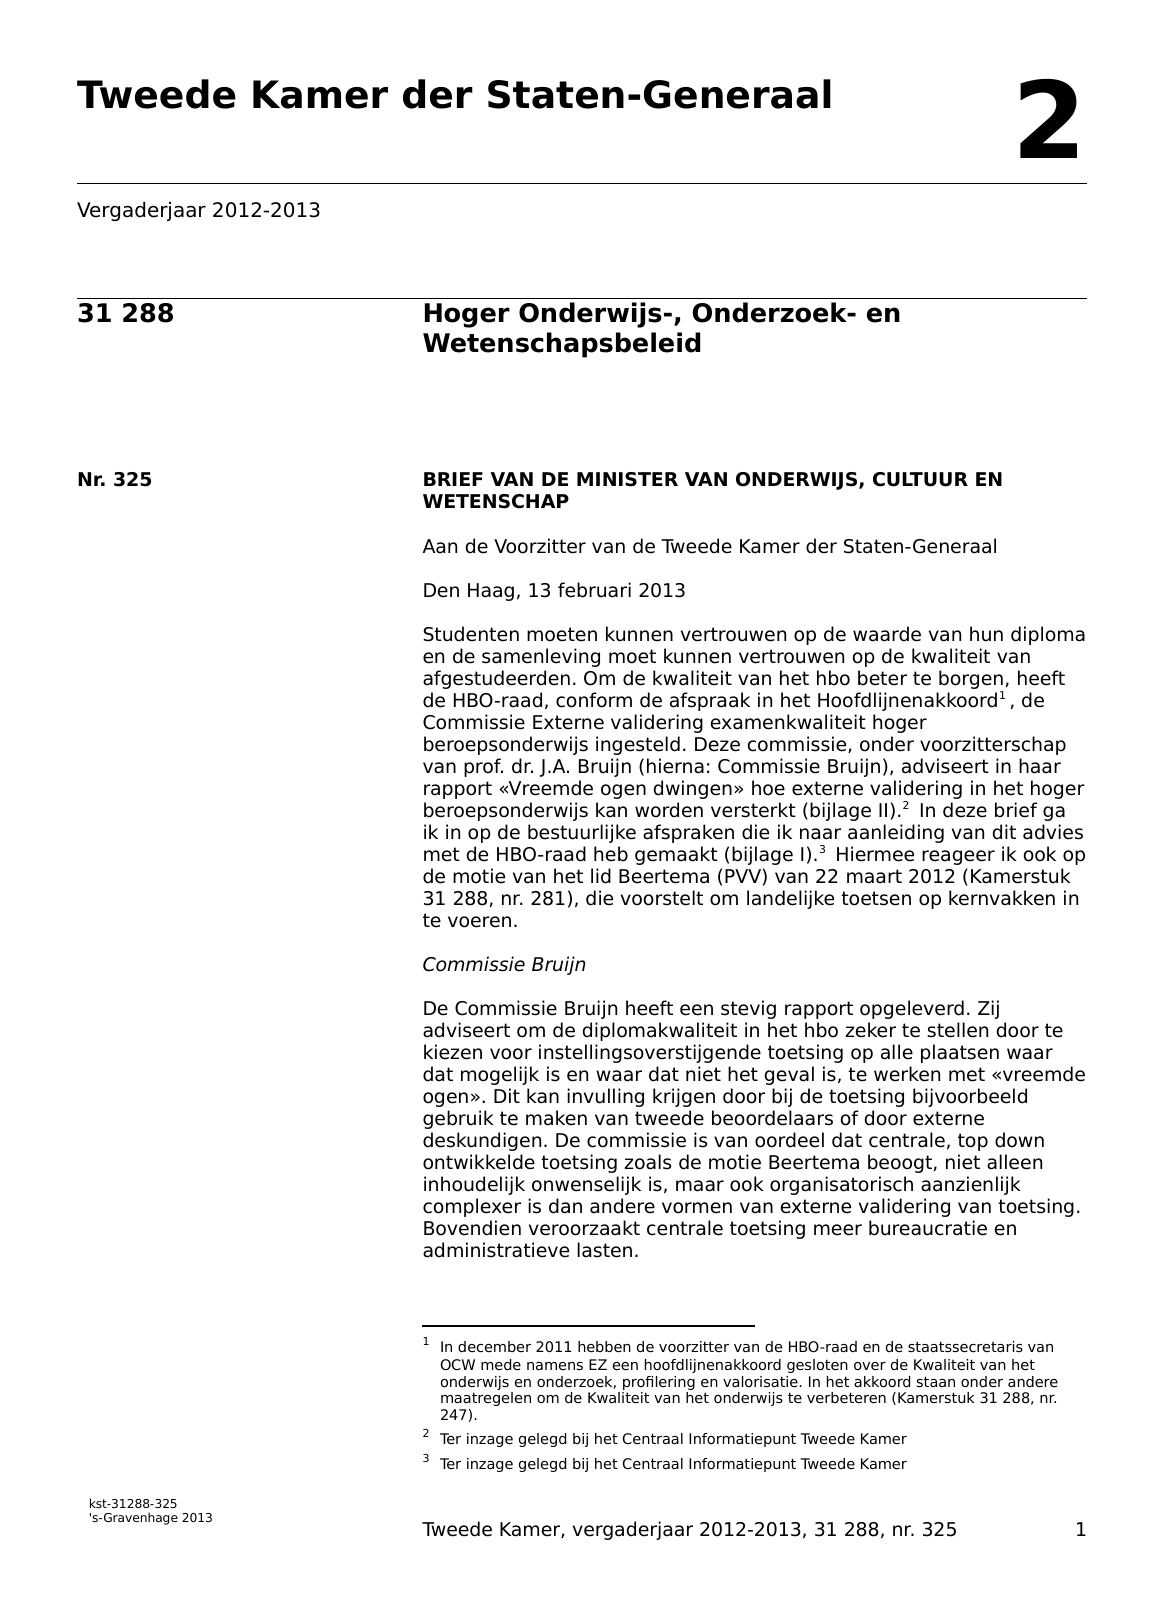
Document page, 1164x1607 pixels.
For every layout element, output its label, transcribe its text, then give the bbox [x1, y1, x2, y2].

subtitle Commissie Bruijn [422, 954, 1087, 976]
text Ter inzage gelegd bij het Centraal Informatiepunt Tweede Kamer [422, 1452, 1087, 1474]
text De Commissie Bruijn heeft een stevig rapport opgeleverd. Zij adviseert om de diplomakwaliteit in het hbo zeker te stellen door te kiezen voor instellingsoverstijgende toetsing op alle plaatsen waar dat mogelijk is en waar dat niet het geval is, te werken met «vreemde ogen». Dit kan invulling krijgen door bij de toetsing bijvoorbeeld gebruik te maken van tweede beoordelaars of door externe deskundigen. De commissie is van oordeel dat centrale, top down ontwikkelde toetsing zoals de motie Beertema beoogt, niet alleen inhoudelijk onwenselijk is, maar ook organisatorisch aanzienlijk complexer is dan andere vormen van externe validering van toetsing. Bovendien veroorzaakt centrale toetsing meer bureaucratie en administratieve lasten. [422, 998, 1087, 1262]
subtitle Nr. 325 BRIEF VAN DE MINISTER VAN ONDERWIJS, CULTUUR EN WETENSCHAP [77, 469, 1087, 513]
table_cell Vergaderjaar 2012-2013 [77, 184, 1087, 298]
text Studenten moeten kunnen vertrouwen op de waarde van hun diploma en de samenleving moet kunnen vertrouwen op de kwaliteit van afgestudeerden. Om de kwaliteit van het hbo beter te borgen, heeft de HBO-raad, conform de afspraak in het Hoofdlijnenakkoord, de Commissie Externe validering examenkwaliteit hoger beroepsonderwijs ingesteld. Deze commissie, onder voorzitterschap van prof. dr. J.A. Bruijn (hierna: Commissie Bruijn), adviseert in haar rapport «Vreemde ogen dwingen» hoe externe validering in het hoger beroepsonderwijs kan worden versterkt (bijlage II). In deze brief ga ik in op de bestuurlijke afspraken die ik naar aanleiding van dit advies met de HBO-raad heb gemaakt (bijlage I). Hiermee reageer ik ook op de motie van het lid Beertema (PVV) van 22 maart 2012 (Kamerstuk 31 288, nr. 281), die voorstelt om landelijke toetsen op kernvakken in te voeren. [422, 624, 1087, 932]
text Aan de Voorzitter van de Tweede Kamer der Staten-Generaal [422, 536, 1087, 557]
text 's-Gravenhage 2013 [88, 1511, 323, 1525]
table_header 2 [886, 59, 1087, 183]
table_header Tweede Kamer der Staten-Generaal [77, 59, 886, 183]
text kst-31288-325 [88, 1497, 323, 1511]
text Den Haag, 13 februari 2013 [422, 580, 1087, 602]
text Ter inzage gelegd bij het Centraal Informatiepunt Tweede Kamer [422, 1427, 1087, 1449]
text In december 2011 hebben de voorzitter van de HBO-raad en de staatssecretaris van OCW mede namens EZ een hoofdlijnenakkoord gesloten over de Kwaliteit van het onderwijs en onderzoek, profilering en valorisatie. In het akkoord staan onder andere maatregelen om de Kwaliteit van het onderwijs te verbeteren (Kamerstuk 31 288, nr. 247). [422, 1335, 1087, 1424]
subtitle 31 288 Hoger Onderwijs-, Onderzoek- en Wetenschapsbeleid [77, 299, 1087, 358]
